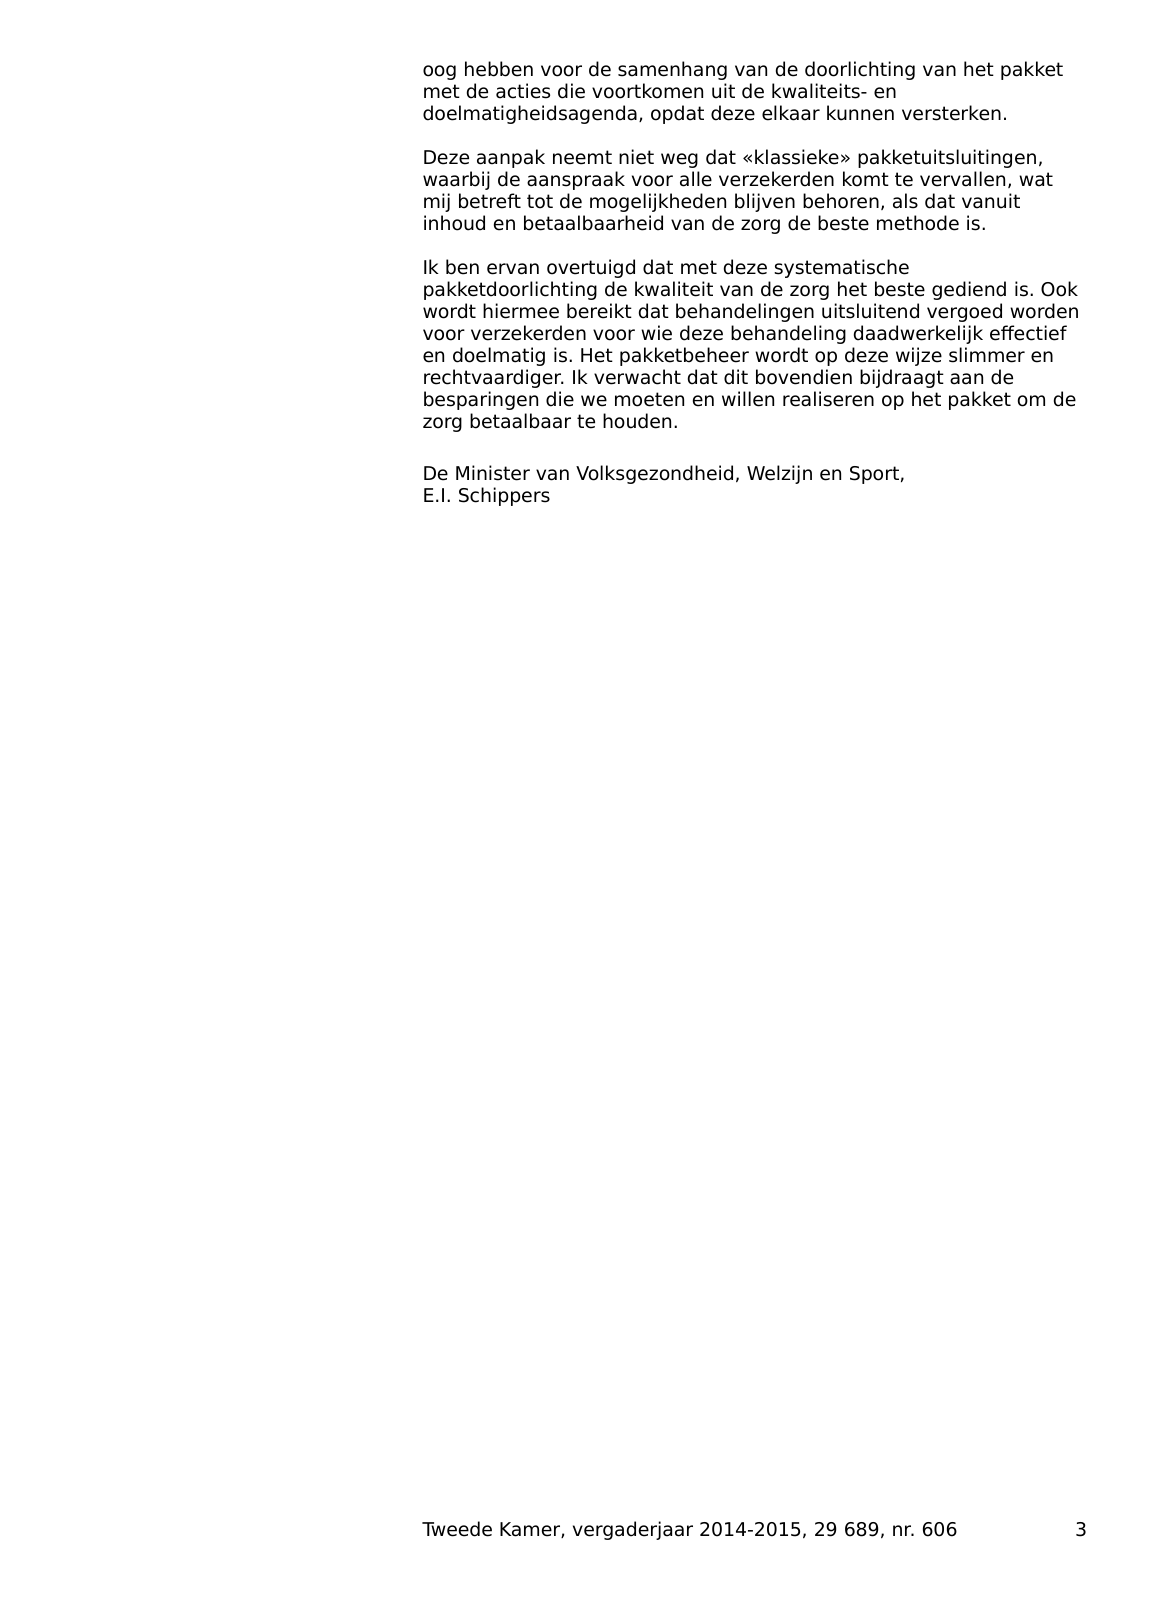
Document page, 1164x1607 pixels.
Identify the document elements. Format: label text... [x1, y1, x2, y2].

text oog hebben voor de samenhang van de doorlichting van het pakket met de acties die voortkomen uit de kwaliteits- en doelmatigheidsagenda, opdat deze elkaar kunnen versterken. [422, 59, 1087, 125]
text De Minister van Volksgezondheid, Welzijn en Sport, E.I. Schippers [422, 463, 1087, 507]
text Deze aanpak neemt niet weg dat «klassieke» pakketuitsluitingen, waarbij de aanspraak voor alle verzekerden komt te vervallen, wat mij betreft tot de mogelijkheden blijven behoren, als dat vanuit inhoud en betaalbaarheid van de zorg de beste methode is. [422, 147, 1087, 235]
text Ik ben ervan overtuigd dat met deze systematische pakketdoorlichting de kwaliteit van de zorg het beste gediend is. Ook wordt hiermee bereikt dat behandelingen uitsluitend vergoed worden voor verzekerden voor wie deze behandeling daadwerkelijk effectief en doelmatig is. Het pakketbeheer wordt op deze wijze slimmer en rechtvaardiger. Ik verwacht dat dit bovendien bijdraagt aan de besparingen die we moeten en willen realiseren op het pakket om de zorg betaalbaar te houden. [422, 257, 1087, 433]
